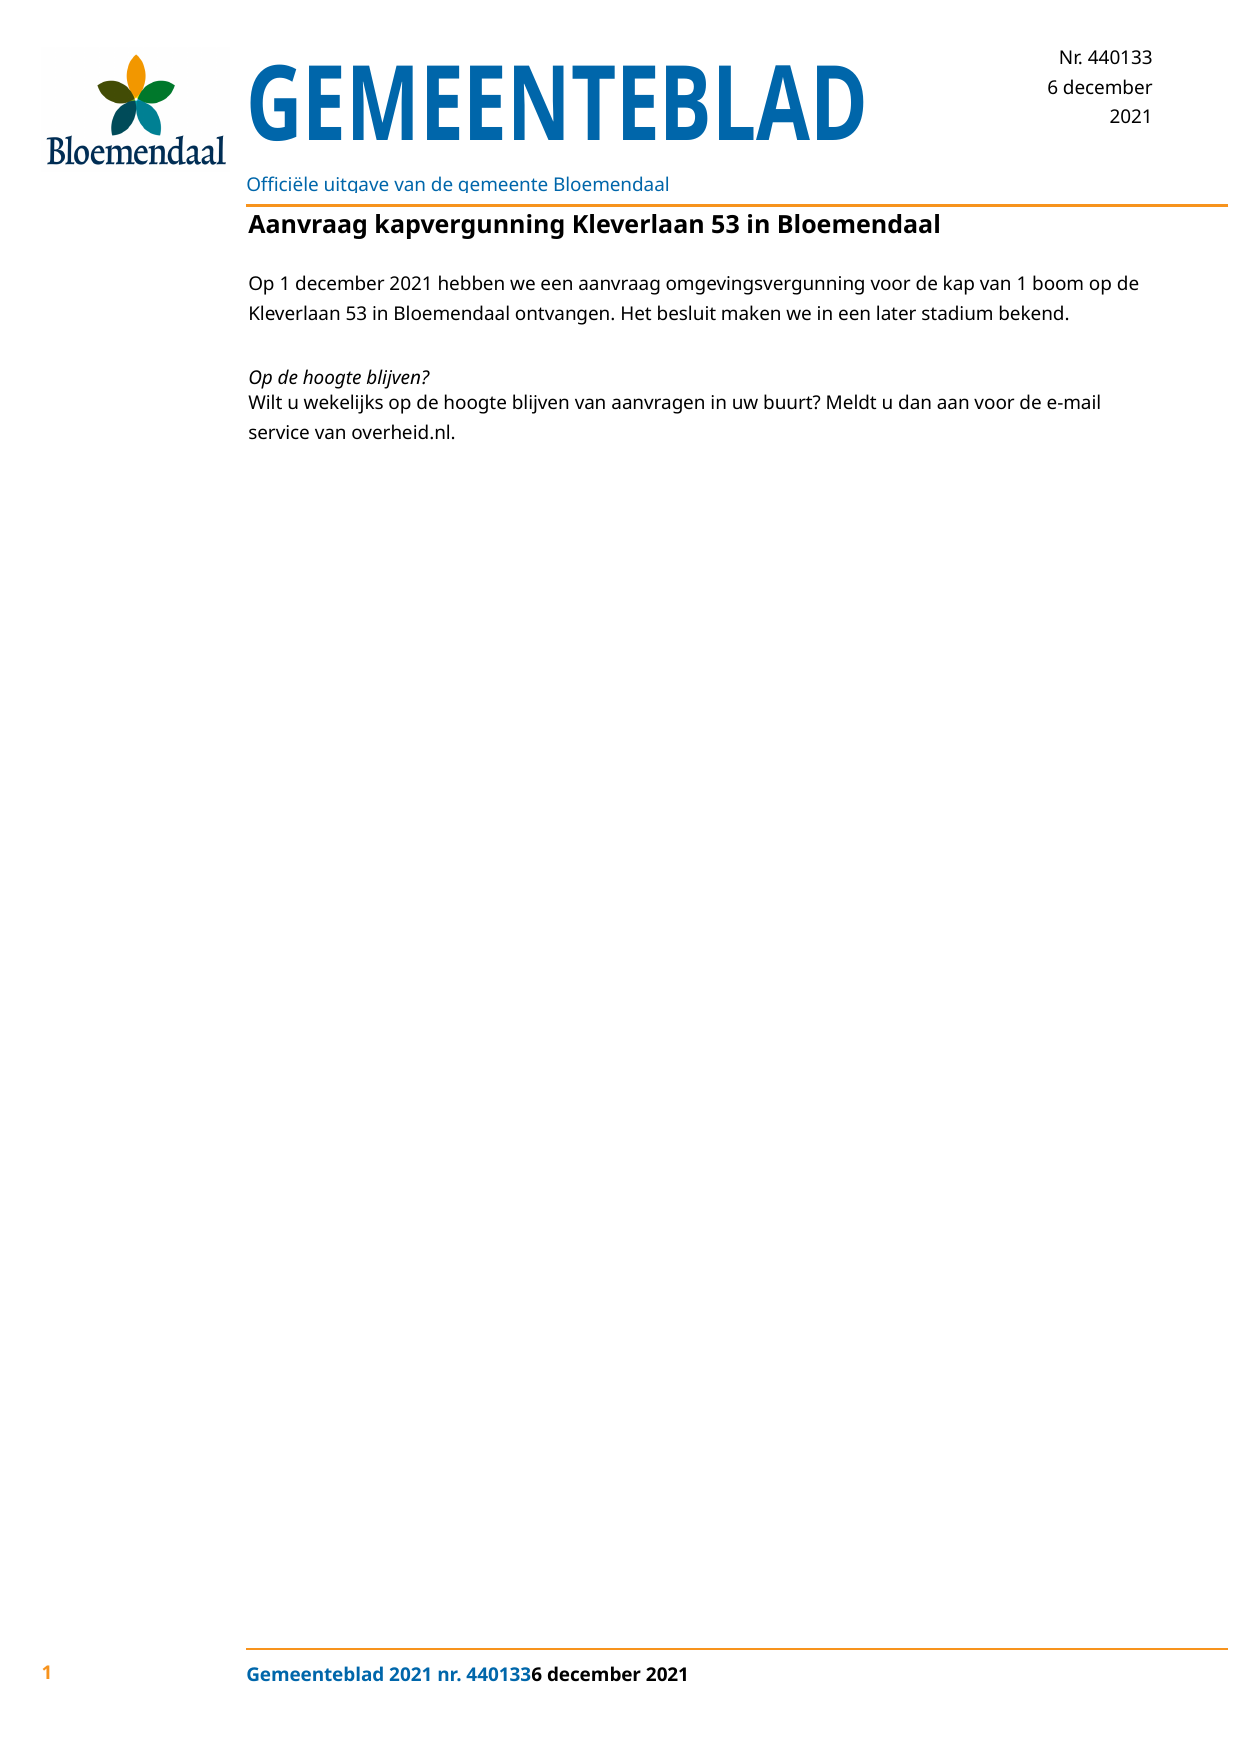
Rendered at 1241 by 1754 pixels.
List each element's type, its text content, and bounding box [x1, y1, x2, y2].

picture [41, 47, 231, 172]
text Op de hoogte blijven? [248, 364, 1152, 389]
text Wilt u wekelijks op de hoogte blijven van aanvragen in uw buurt? Meldt u dan aan voor de e-mail service van overheid.nl. [248, 389, 1152, 445]
text Aanvraag kapvergunning Kleverlaan 53 in Bloemendaal [248, 207, 1152, 241]
text Op 1 december 2021 hebben we een aanvraag omgevingsvergunning voor de kap van 1 boom op de Kleverlaan 53 in Bloemendaal ontvangen. Het besluit maken we in een later stadium bekend. [248, 270, 1152, 326]
